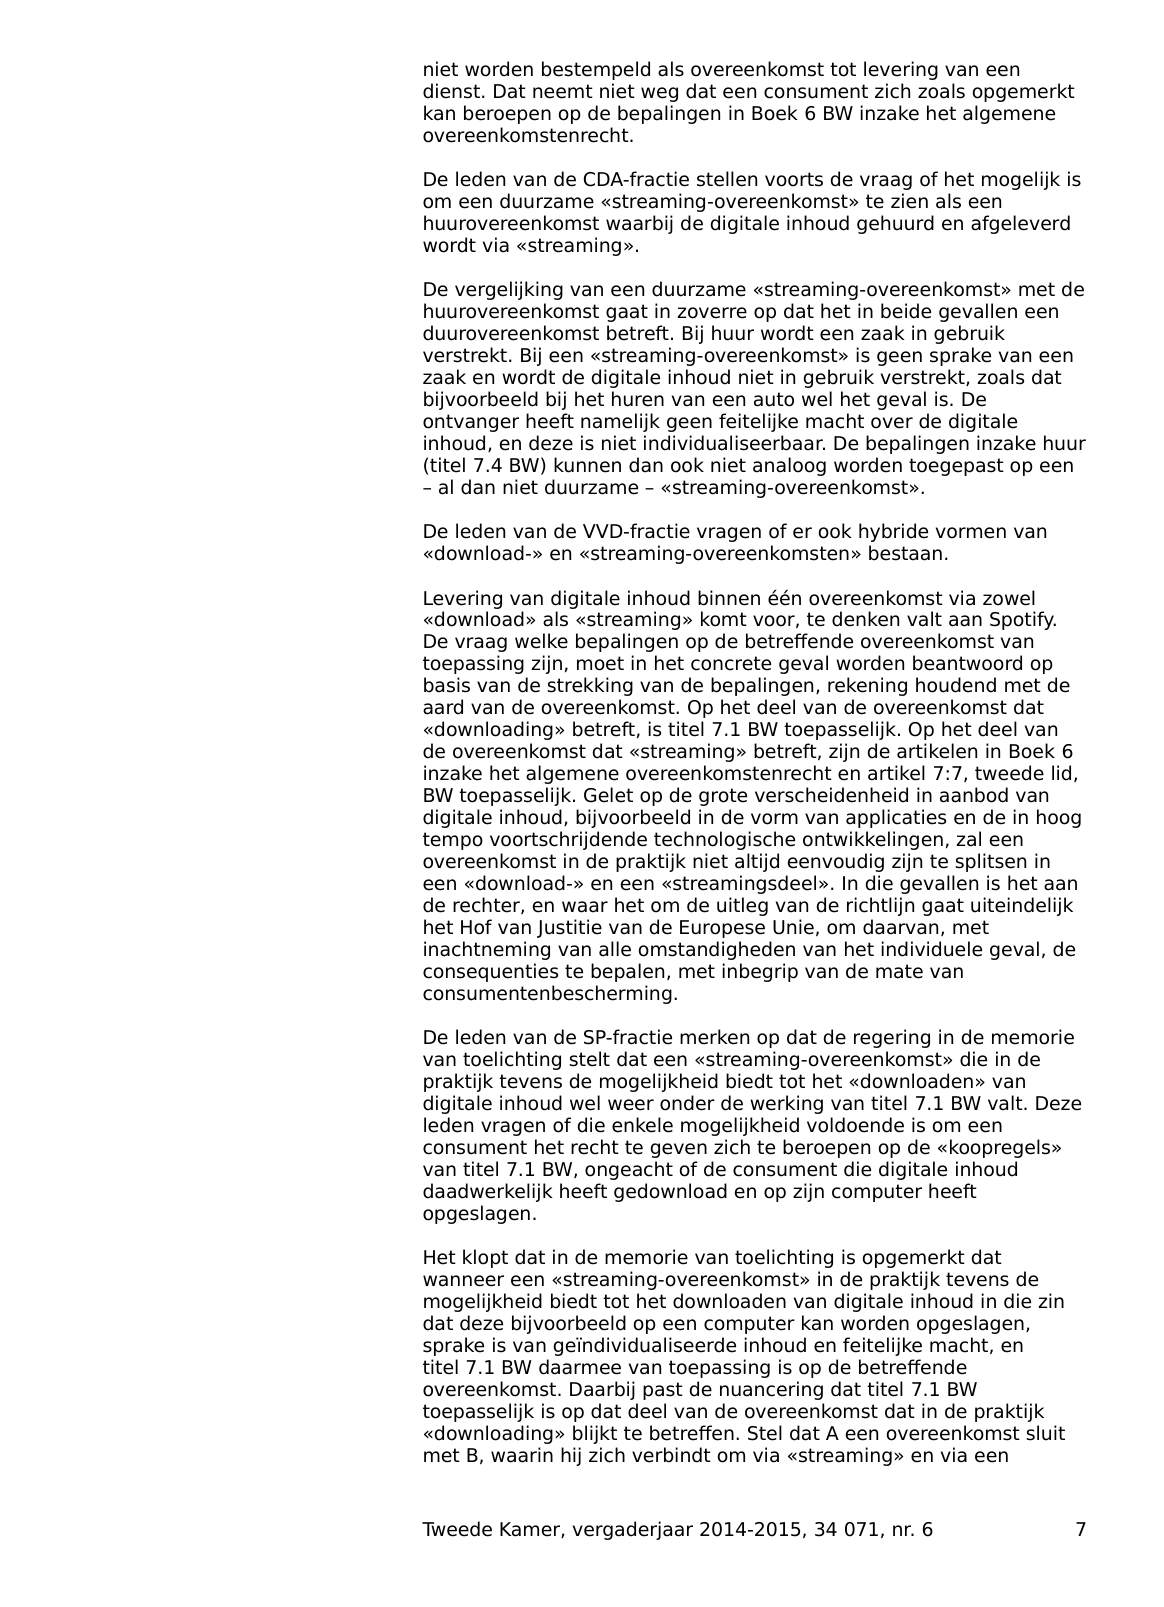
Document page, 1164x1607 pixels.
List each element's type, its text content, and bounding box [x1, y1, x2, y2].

text De leden van de SP-fractie merken op dat de regering in de memorie van toelichting stelt dat een «streaming-overeenkomst» die in de praktijk tevens de mogelijkheid biedt tot het «downloaden» van digitale inhoud wel weer onder de werking van titel 7.1 BW valt. Deze leden vragen of die enkele mogelijkheid voldoende is om een consument het recht te geven zich te beroepen op de «koopregels» van titel 7.1 BW, ongeacht of de consument die digitale inhoud daadwerkelijk heeft gedownload en op zijn computer heeft opgeslagen. [422, 1027, 1087, 1225]
text De leden van de VVD-fractie vragen of er ook hybride vormen van «download-» en «streaming-overeenkomsten» bestaan. [422, 521, 1087, 565]
text niet worden bestempeld als overeenkomst tot levering van een dienst. Dat neemt niet weg dat een consument zich zoals opgemerkt kan beroepen op de bepalingen in Boek 6 BW inzake het algemene overeenkomstenrecht. [422, 59, 1087, 147]
text De vergelijking van een duurzame «streaming-overeenkomst» met de huurovereenkomst gaat in zoverre op dat het in beide gevallen een duurovereenkomst betreft. Bij huur wordt een zaak in gebruik verstrekt. Bij een «streaming-overeenkomst» is geen sprake van een zaak en wordt de digitale inhoud niet in gebruik verstrekt, zoals dat bijvoorbeeld bij het huren van een auto wel het geval is. De ontvanger heeft namelijk geen feitelijke macht over de digitale inhoud, en deze is niet individualiseerbaar. De bepalingen inzake huur (titel 7.4 BW) kunnen dan ook niet analoog worden toegepast op een – al dan niet duurzame – «streaming-overeenkomst». [422, 279, 1087, 499]
text Het klopt dat in de memorie van toelichting is opgemerkt dat wanneer een «streaming-overeenkomst» in de praktijk tevens de mogelijkheid biedt tot het downloaden van digitale inhoud in die zin dat deze bijvoorbeeld op een computer kan worden opgeslagen, sprake is van geïndividualiseerde inhoud en feitelijke macht, en titel 7.1 BW daarmee van toepassing is op de betreffende overeenkomst. Daarbij past de nuancering dat titel 7.1 BW toepasselijk is op dat deel van de overeenkomst dat in de praktijk «downloading» blijkt te betreffen. Stel dat A een overeenkomst sluit met B, waarin hij zich verbindt om via «streaming» en via een [422, 1247, 1087, 1467]
text Levering van digitale inhoud binnen één overeenkomst via zowel «download» als «streaming» komt voor, te denken valt aan Spotify. De vraag welke bepalingen op de betreffende overeenkomst van toepassing zijn, moet in het concrete geval worden beantwoord op basis van de strekking van de bepalingen, rekening houdend met de aard van de overeenkomst. Op het deel van de overeenkomst dat «downloading» betreft, is titel 7.1 BW toepasselijk. Op het deel van de overeenkomst dat «streaming» betreft, zijn de artikelen in Boek 6 inzake het algemene overeenkomstenrecht en artikel 7:7, tweede lid, BW toepasselijk. Gelet op de grote verscheidenheid in aanbod van digitale inhoud, bijvoorbeeld in de vorm van applicaties en de in hoog tempo voortschrijdende technologische ontwikkelingen, zal een overeenkomst in de praktijk niet altijd eenvoudig zijn te splitsen in een «download-» en een «streamingsdeel». In die gevallen is het aan de rechter, en waar het om de uitleg van de richtlijn gaat uiteindelijk het Hof van Justitie van de Europese Unie, om daarvan, met inachtneming van alle omstandigheden van het individuele geval, de consequenties te bepalen, met inbegrip van de mate van consumentenbescherming. [422, 587, 1087, 1005]
text De leden van de CDA-fractie stellen voorts de vraag of het mogelijk is om een duurzame «streaming-overeenkomst» te zien als een huurovereenkomst waarbij de digitale inhoud gehuurd en afgeleverd wordt via «streaming». [422, 169, 1087, 257]
